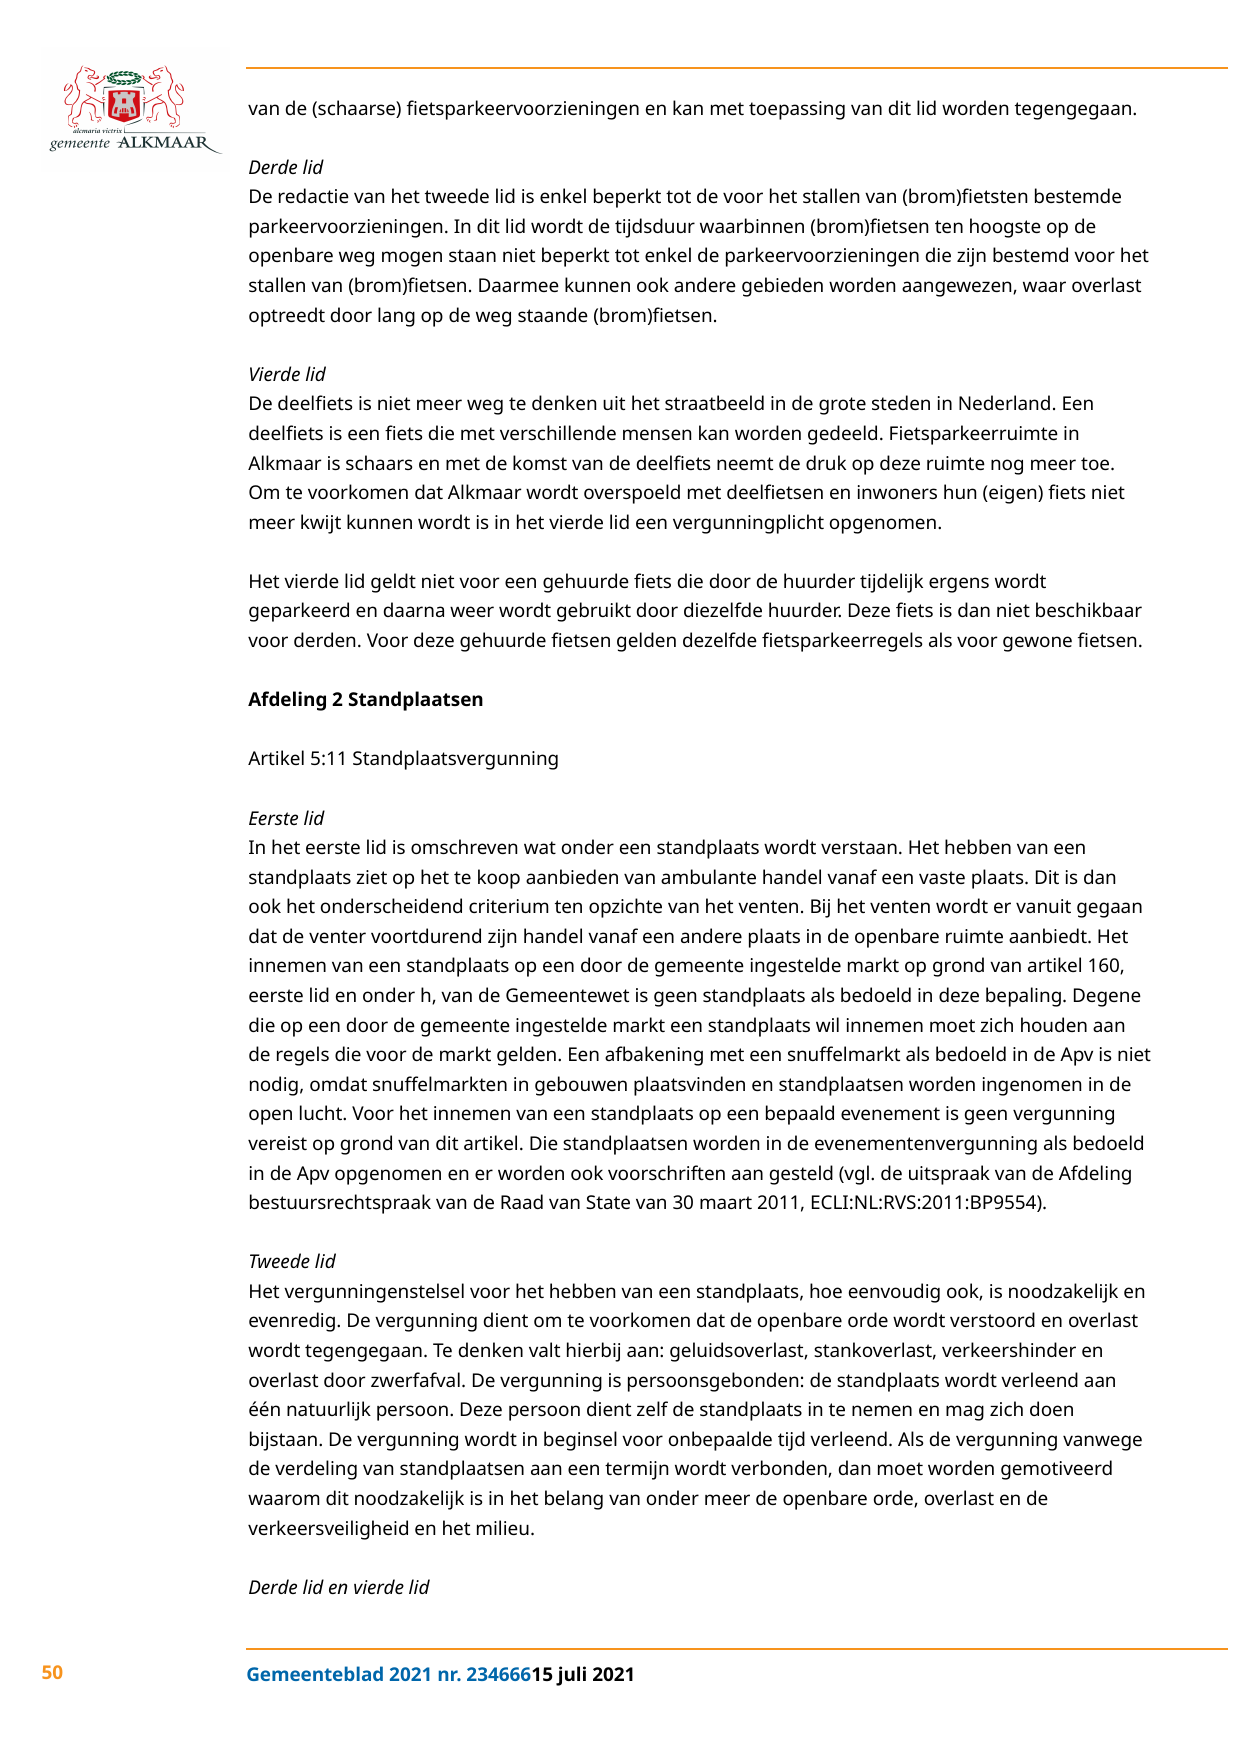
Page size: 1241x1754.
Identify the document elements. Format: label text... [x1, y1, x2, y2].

text In het eerste lid is omschreven wat onder een standplaats wordt verstaan. Het hebben van een standplaats ziet op het te koop aanbieden van ambulante handel vanaf een vaste plaats. Dit is dan ook het onderscheidend criterium ten opzichte van het venten. Bij het venten wordt er vanuit gegaan dat de venter voortdurend zijn handel vanaf een andere plaats in de openbare ruimte aanbiedt. Het innemen van een standplaats op een door de gemeente ingestelde markt op grond van artikel 160, eerste lid en onder h, van de Gemeentewet is geen standplaats als bedoeld in deze bepaling. Degene die op een door de gemeente ingestelde markt een standplaats wil innemen moet zich houden aan de regels die voor de markt gelden. Een afbakening met een snuffelmarkt als bedoeld in de Apv is niet nodig, omdat snuffelmarkten in gebouwen plaatsvinden en standplaatsen worden ingenomen in de open lucht. Voor het innemen van een standplaats op een bepaald evenement is geen vergunning vereist op grond van dit artikel. Die standplaatsen worden in de evenementenvergunning als bedoeld in de Apv opgenomen en er worden ook voorschriften aan gesteld (vgl. de uitspraak van de Afdeling bestuursrechtspraak van de Raad van State van 30 maart 2011, ECLI:NL:RVS:2011:BP9554). [248, 834, 1152, 1215]
text Tweede lid [248, 1248, 1152, 1274]
text Derde lid [248, 154, 1152, 180]
text Het vergunningenstelsel voor het hebben van een standplaats, hoe eenvoudig ook, is noodzakelijk en evenredig. De vergunning dient om te voorkomen dat de openbare orde wordt verstoord en overlast wordt tegengegaan. Te denken valt hierbij aan: geluidsoverlast, stankoverlast, verkeershinder en overlast door zwerfafval. De vergunning is persoonsgebonden: de standplaats wordt verleend aan één natuurlijk persoon. Deze persoon dient zelf de standplaats in te nemen en mag zich doen bijstaan. De vergunning wordt in beginsel voor onbepaalde tijd verleend. Als de vergunning vanwege de verdeling van standplaatsen aan een termijn wordt verbonden, dan moet worden gemotiveerd waarom dit noodzakelijk is in het belang van onder meer de openbare orde, overlast en de verkeersveiligheid en het milieu. [248, 1278, 1152, 1541]
text van de (schaarse) fietsparkeervoorzieningen en kan met toepassing van dit lid worden tegengegaan. [248, 95, 1152, 121]
text Vierde lid [248, 361, 1152, 387]
text Het vierde lid geldt niet voor een gehuurde fiets die door de huurder tijdelijk ergens wordt geparkeerd en daarna weer wordt gebruikt door diezelfde huurder. Deze fiets is dan niet beschikbaar voor derden. Voor deze gehuurde fietsen gelden dezelfde fietsparkeerregels als voor gewone fietsen. [248, 568, 1152, 653]
text Afdeling 2 Standplaatsen [248, 686, 1152, 712]
text Derde lid en vierde lid [248, 1574, 1152, 1600]
text Artikel 5:11 Standplaatsvergunning [248, 746, 1152, 771]
text Eerste lid [248, 805, 1152, 831]
text De deelfiets is niet meer weg te denken uit het straatbeeld in de grote steden in Nederland. Een deelfiets is een fiets die met verschillende mensen kan worden gedeeld. Fietsparkeerruimte in Alkmaar is schaars en met de komst van de deelfiets neemt de druk op deze ruimte nog meer toe. Om te voorkomen dat Alkmaar wordt overspoeld met deelfietsen en inwoners hun (eigen) fiets niet meer kwijt kunnen wordt is in het vierde lid een vergunningplicht opgenomen. [248, 391, 1152, 535]
picture [41, 47, 231, 172]
text De redactie van het tweede lid is enkel beperkt tot de voor het stallen van (brom)fietsten bestemde parkeervoorzieningen. In dit lid wordt de tijdsduur waarbinnen (brom)fietsen ten hoogste op de openbare weg mogen staan niet beperkt tot enkel de parkeervoorzieningen die zijn bestemd voor het stallen van (brom)fietsen. Daarmee kunnen ook andere gebieden worden aangewezen, waar overlast optreedt door lang op de weg staande (brom)fietsen. [248, 183, 1152, 328]
